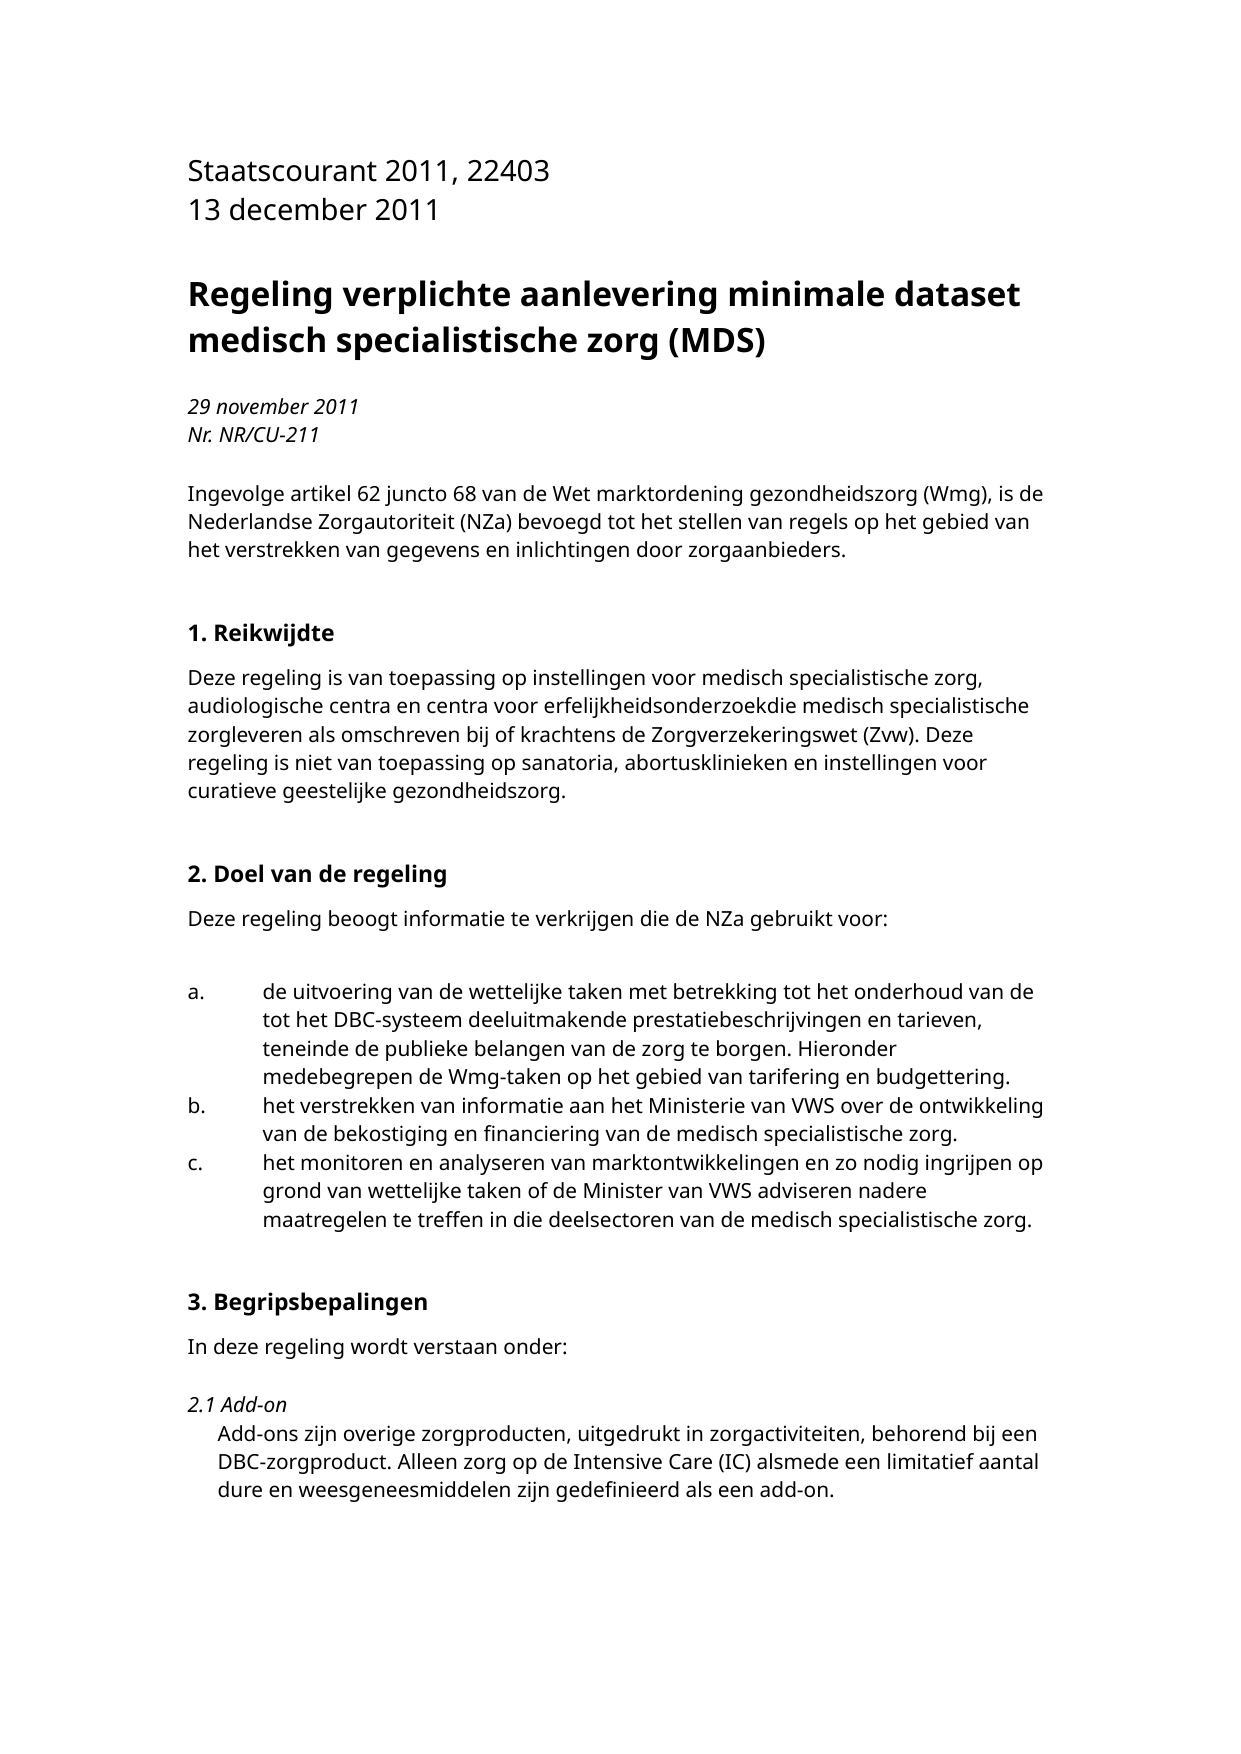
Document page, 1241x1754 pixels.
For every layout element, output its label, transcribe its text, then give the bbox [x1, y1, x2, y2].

text Ingevolge artikel 62 juncto 68 van de Wet marktordening gezondheidszorg (Wmg), is de Nederlandse Zorgautoriteit (NZa) bevoegd tot het stellen van regels op het gebied van het verstrekken van gegevens en inlichtingen door zorgaanbieders. [187, 479, 1053, 564]
text In deze regeling wordt verstaan onder: [187, 1332, 1053, 1360]
text Staatscourant 2011, 22403 [187, 150, 1053, 190]
text Deze regeling is van toepassing op instellingen voor medisch specialistische zorg, audiologische centra en centra voor erfelijkheidsonderzoekdie medisch specialistische zorgleveren als omschreven bij of krachtens de Zorgverzekeringswet (Zvw). Deze regeling is niet van toepassing op sanatoria, abortusklinieken en instellingen voor curatieve geestelijke gezondheidszorg. [187, 663, 1053, 805]
list het monitoren en analyseren van marktontwikkelingen en zo nodig ingrijpen op grond van wettelijke taken of de Minister van VWS adviseren nadere maatregelen te treffen in die deelsectoren van de medisch specialistische zorg. [187, 1148, 1053, 1233]
text Add-ons zijn overige zorgproducten, uitgedrukt in zorgactiviteiten, behorend bij een DBC-zorgproduct. Alleen zorg op de Intensive Care (IC) alsmede een limitatief aantal dure en weesgeneesmiddelen zijn gedefinieerd als een add-on. [217, 1419, 1053, 1504]
text Nr. NR/CU-211 [187, 420, 1053, 449]
subtitle 2. Doel van de regeling [187, 857, 1053, 889]
subtitle 3. Begripsbepalingen [187, 1286, 1053, 1317]
text 13 december 2011 [187, 190, 1053, 229]
subtitle Regeling verplichte aanlevering minimale dataset medisch specialistische zorg (MDS) [187, 271, 1053, 362]
list de uitvoering van de wettelijke taken met betrekking tot het onderhoud van de tot het DBC-systeem deeluitmakende prestatiebeschrijvingen en tarieven, teneinde de publieke belangen van de zorg te borgen. Hieronder medebegrepen de Wmg-taken op het gebied van tarifering en budgettering. [187, 977, 1053, 1091]
text 29 november 2011 [187, 392, 1053, 420]
text Deze regeling beoogt informatie te verkrijgen die de NZa gebruikt voor: [187, 904, 1053, 932]
text 2.1 Add-on [187, 1390, 1053, 1419]
subtitle 1. Reikwijdte [187, 617, 1053, 648]
list het verstrekken van informatie aan het Ministerie van VWS over de ontwikkeling van de bekostiging en financiering van de medisch specialistische zorg. [187, 1091, 1053, 1148]
